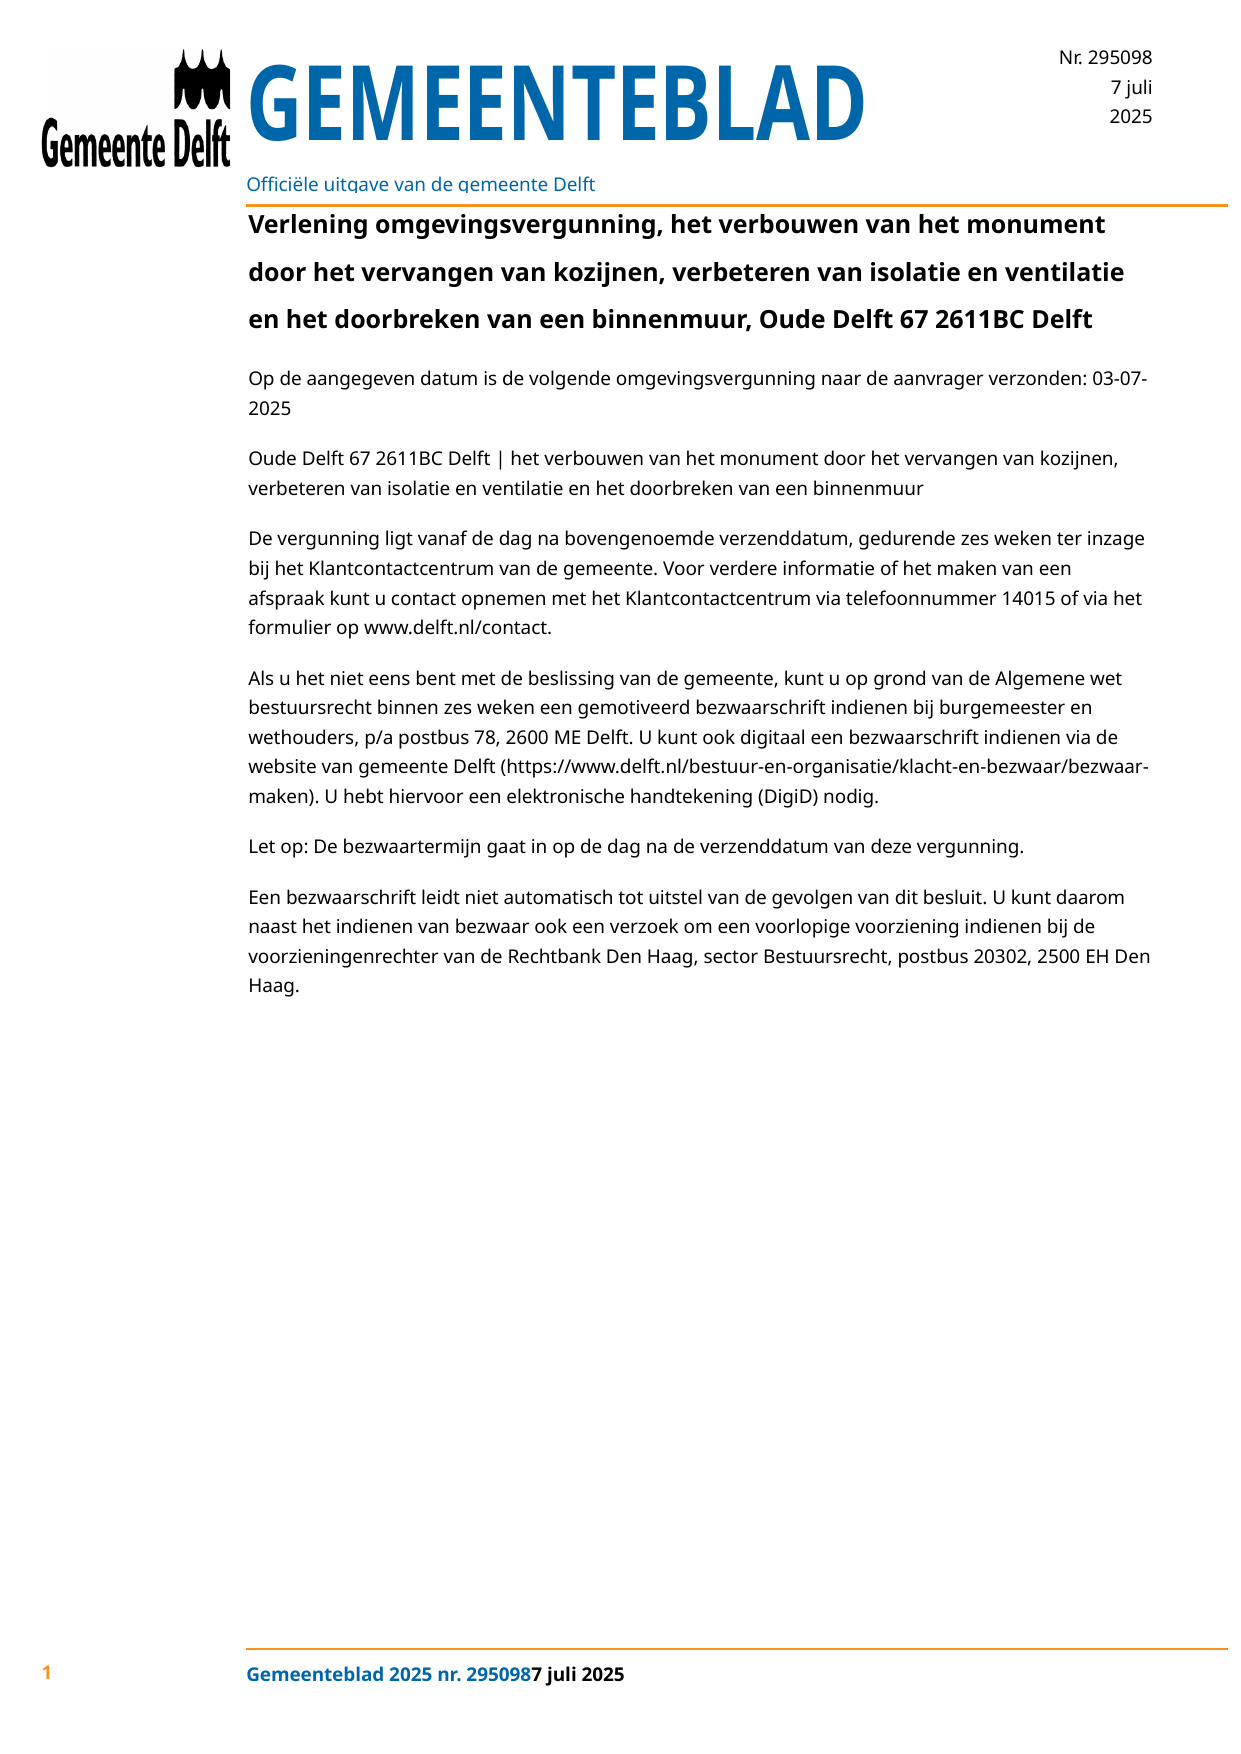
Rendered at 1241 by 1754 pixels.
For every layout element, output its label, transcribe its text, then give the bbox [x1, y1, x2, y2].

text Let op: De bezwaartermijn gaat in op de dag na de verzenddatum van deze vergunning. [248, 833, 1152, 859]
text Een bezwaarschrift leidt niet automatisch tot uitstel van de gevolgen van dit besluit. U kunt daarom naast het indienen van bezwaar ook een verzoek om een voorlopige voorziening indienen bij de voorzieningenrechter van de Rechtbank Den Haag, sector Bestuursrecht, postbus 20302, 2500 EH Den Haag. [248, 884, 1152, 998]
text Als u het niet eens bent met de beslissing van de gemeente, kunt u op grond van de Algemene wet bestuursrecht binnen zes weken een gemotiveerd bezwaarschrift indienen bij burgemeester en wethouders, p/a postbus 78, 2600 ME Delft. U kunt ook digitaal een bezwaarschrift indienen via de website van gemeente Delft (https://www.delft.nl/bestuur-en-organisatie/klacht-en-bezwaar/bezwaar-maken). U hebt hiervoor een elektronische handtekening (DigiD) nodig. [248, 665, 1152, 809]
picture [41, 47, 231, 172]
text Verlening omgevingsvergunning, het verbouwen van het monument door het vervangen van kozijnen, verbeteren van isolatie en ventilatie en het doorbreken van een binnenmuur, Oude Delft 67 2611BC Delft [248, 207, 1152, 336]
text Op de aangegeven datum is de volgende omgevingsvergunning naar de aanvrager verzonden: 03-07-2025 [248, 366, 1152, 421]
text Oude Delft 67 2611BC Delft | het verbouwen van het monument door het vervangen van kozijnen, verbeteren van isolatie en ventilatie en het doorbreken van een binnenmuur [248, 446, 1152, 501]
text De vergunning ligt vanaf de dag na bovengenoemde verzenddatum, gedurende zes weken ter inzage bij het Klantcontactcentrum van de gemeente. Voor verdere informatie of het maken van een afspraak kunt u contact opnemen met het Klantcontactcentrum via telefoonnummer 14015 of via het formulier op www.delft.nl/contact. [248, 526, 1152, 640]
